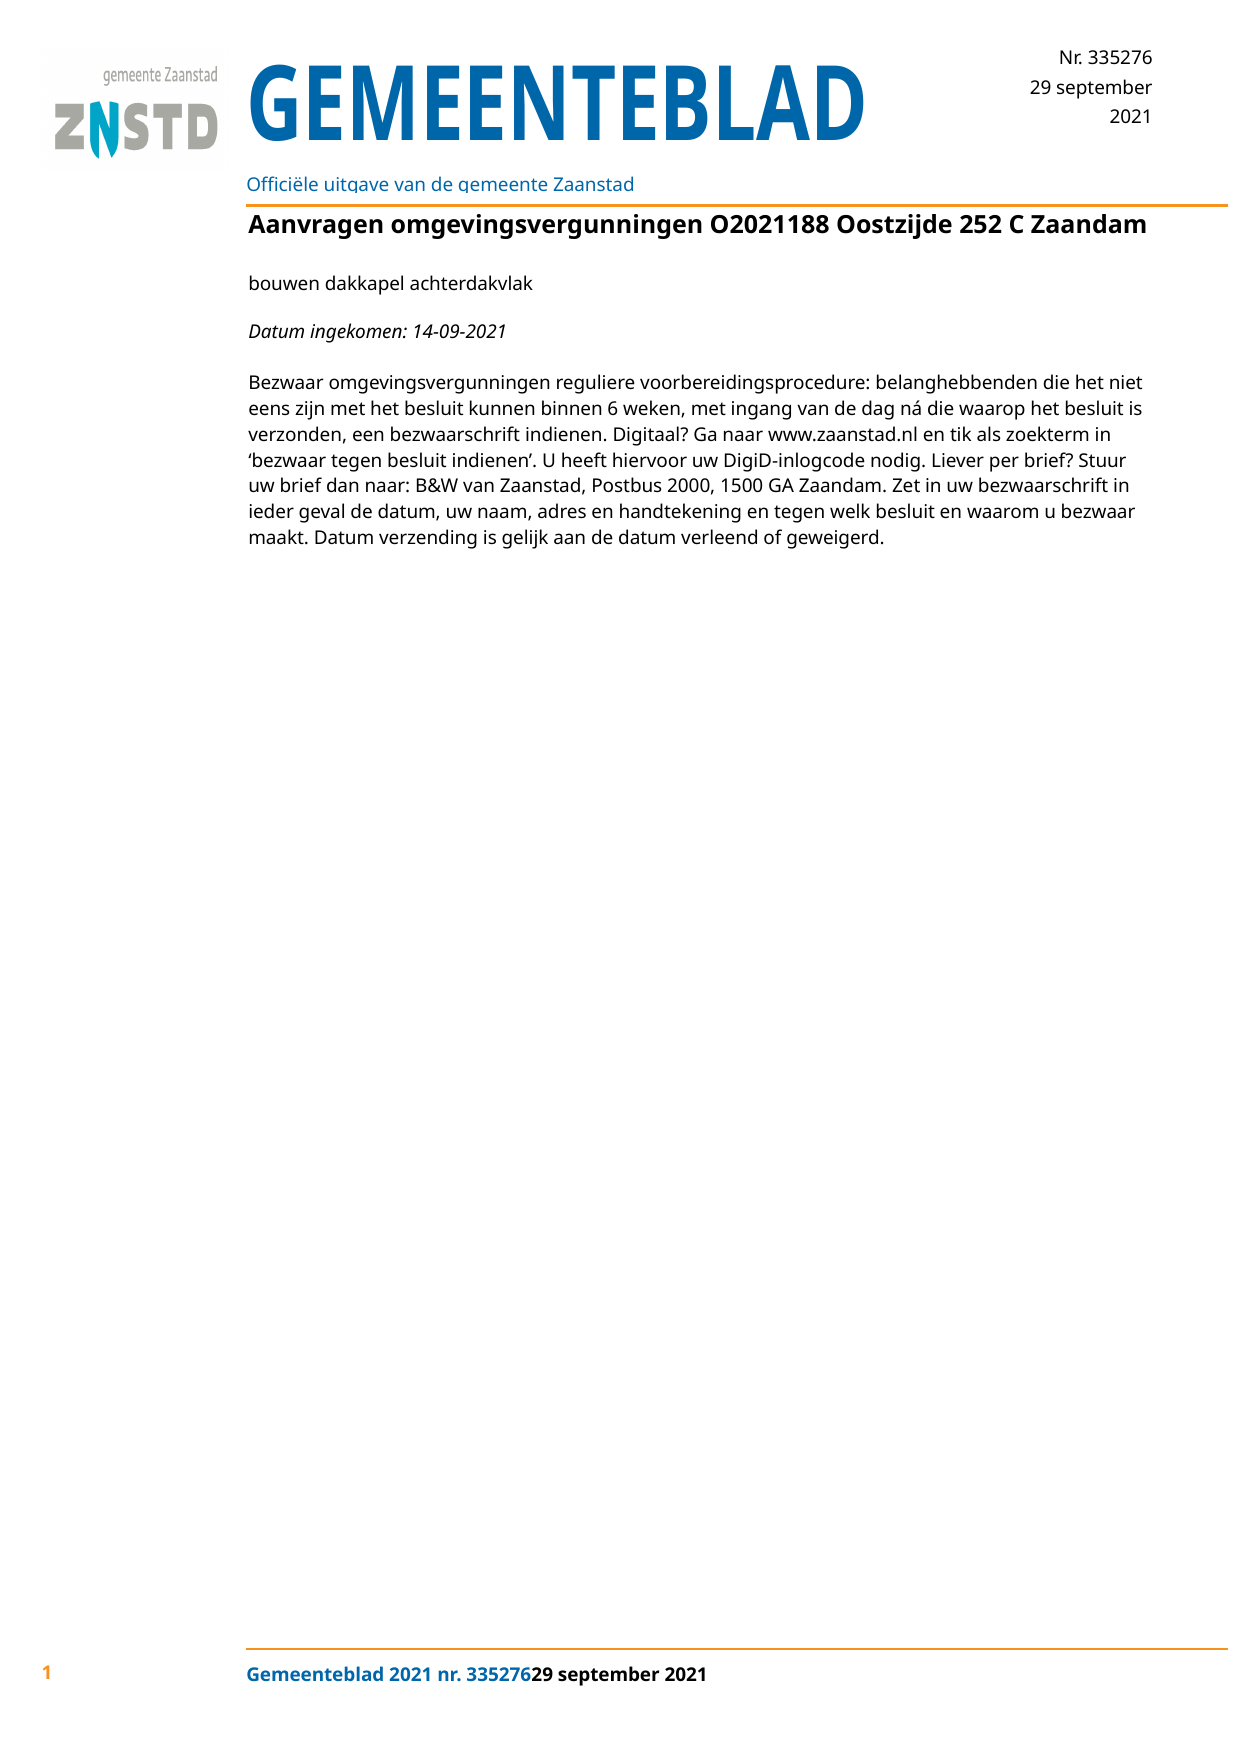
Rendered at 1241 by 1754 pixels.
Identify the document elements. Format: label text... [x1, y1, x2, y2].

text Datum ingekomen: 14-09-2021 [248, 318, 1152, 344]
picture [41, 47, 231, 172]
text Aanvragen omgevingsvergunningen O2021188 Oostzijde 252 C Zaandam [248, 207, 1152, 241]
text Bezwaar omgevingsvergunningen reguliere voorbereidingsprocedure: belanghebbenden die het niet eens zijn met het besluit kunnen binnen 6 weken, met ingang van de dag ná die waarop het besluit is verzonden, een bezwaarschrift indienen. Digitaal? Ga naar www.zaanstad.nl en tik als zoekterm in ‘bezwaar tegen besluit indienen’. U heeft hiervoor uw DigiD-inlogcode nodig. Liever per brief? Stuur uw brief dan naar: B&W van Zaanstad, Postbus 2000, 1500 GA Zaandam. Zet in uw bezwaarschrift in ieder geval de datum, uw naam, adres en handtekening en tegen welk besluit en waarom u bezwaar maakt. Datum verzending is gelijk aan de datum verleend of geweigerd. [248, 369, 1152, 550]
text bouwen dakkapel achterdakvlak [248, 270, 1152, 296]
